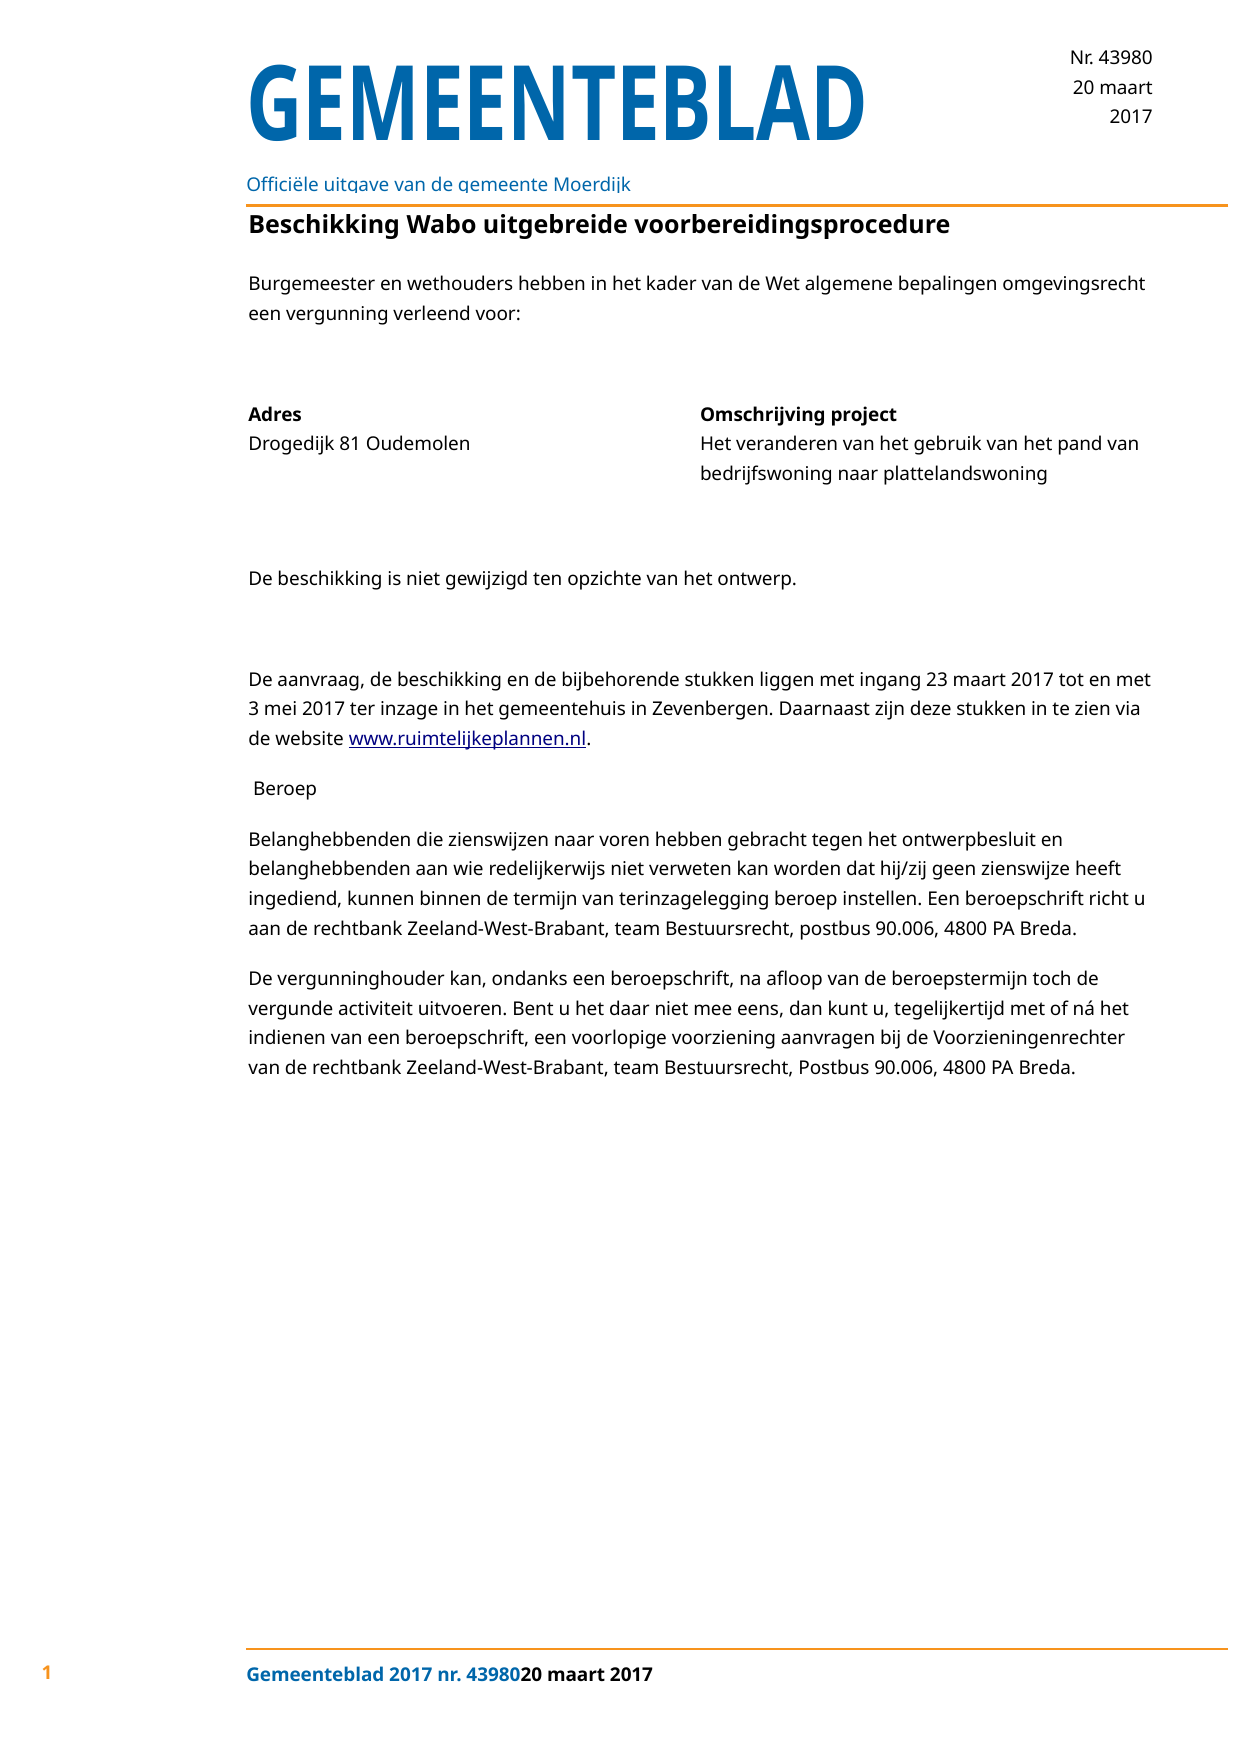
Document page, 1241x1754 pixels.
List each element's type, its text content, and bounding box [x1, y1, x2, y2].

text De vergunninghouder kan, ondanks een beroepschrift, na afloop van de beroepstermijn toch de vergunde activiteit uitvoeren. Bent u het daar niet mee eens, dan kunt u, tegelijkertijd met of ná het indienen van een beroepschrift, een voorlopige voorziening aanvragen bij de Voorzieningenrechter van de rechtbank Zeeland-West-Brabant, team Bestuursrecht, Postbus 90.006, 4800 PA Breda. [248, 965, 1152, 1079]
text Beschikking Wabo uitgebreide voorbereidingsprocedure [248, 207, 1152, 241]
table_cell [700, 486, 1152, 511]
text De beschikking is niet gewijzigd ten opzichte van het ontwerp. [248, 565, 1152, 591]
text Belanghebbenden die zienswijzen naar voren hebben gebracht tegen het ontwerpbesluit en belanghebbenden aan wie redelijkerwijs niet verweten kan worden dat hij/zij geen zienswijze heeft ingediend, kunnen binnen de termijn van terinzagelegging beroep instellen. Een beroepschrift richt u aan de rechtbank Zeeland-West-Brabant, team Bestuursrecht, postbus 90.006, 4800 PA Breda. [248, 826, 1152, 940]
table_cell [248, 486, 700, 511]
picture [41, 47, 231, 172]
table_header Omschrijving project Het veranderen van het gebruik van het pand van bedrijfswoning naar plattelandswoning [700, 401, 1152, 486]
table_header Adres Drogedijk 81 Oudemolen [248, 401, 700, 486]
text De aanvraag, de beschikking en de bijbehorende stukken liggen met ingang 23 maart 2017 tot en met 3 mei 2017 ter inzage in het gemeentehuis in Zevenbergen. Daarnaast zijn deze stukken in te zien via de website www.ruimtelijkeplannen.nl. [248, 666, 1152, 751]
text Beroep [248, 776, 1152, 801]
text Burgemeester en wethouders hebben in het kader van de Wet algemene bepalingen omgevingsrecht een vergunning verleend voor: [248, 270, 1152, 326]
